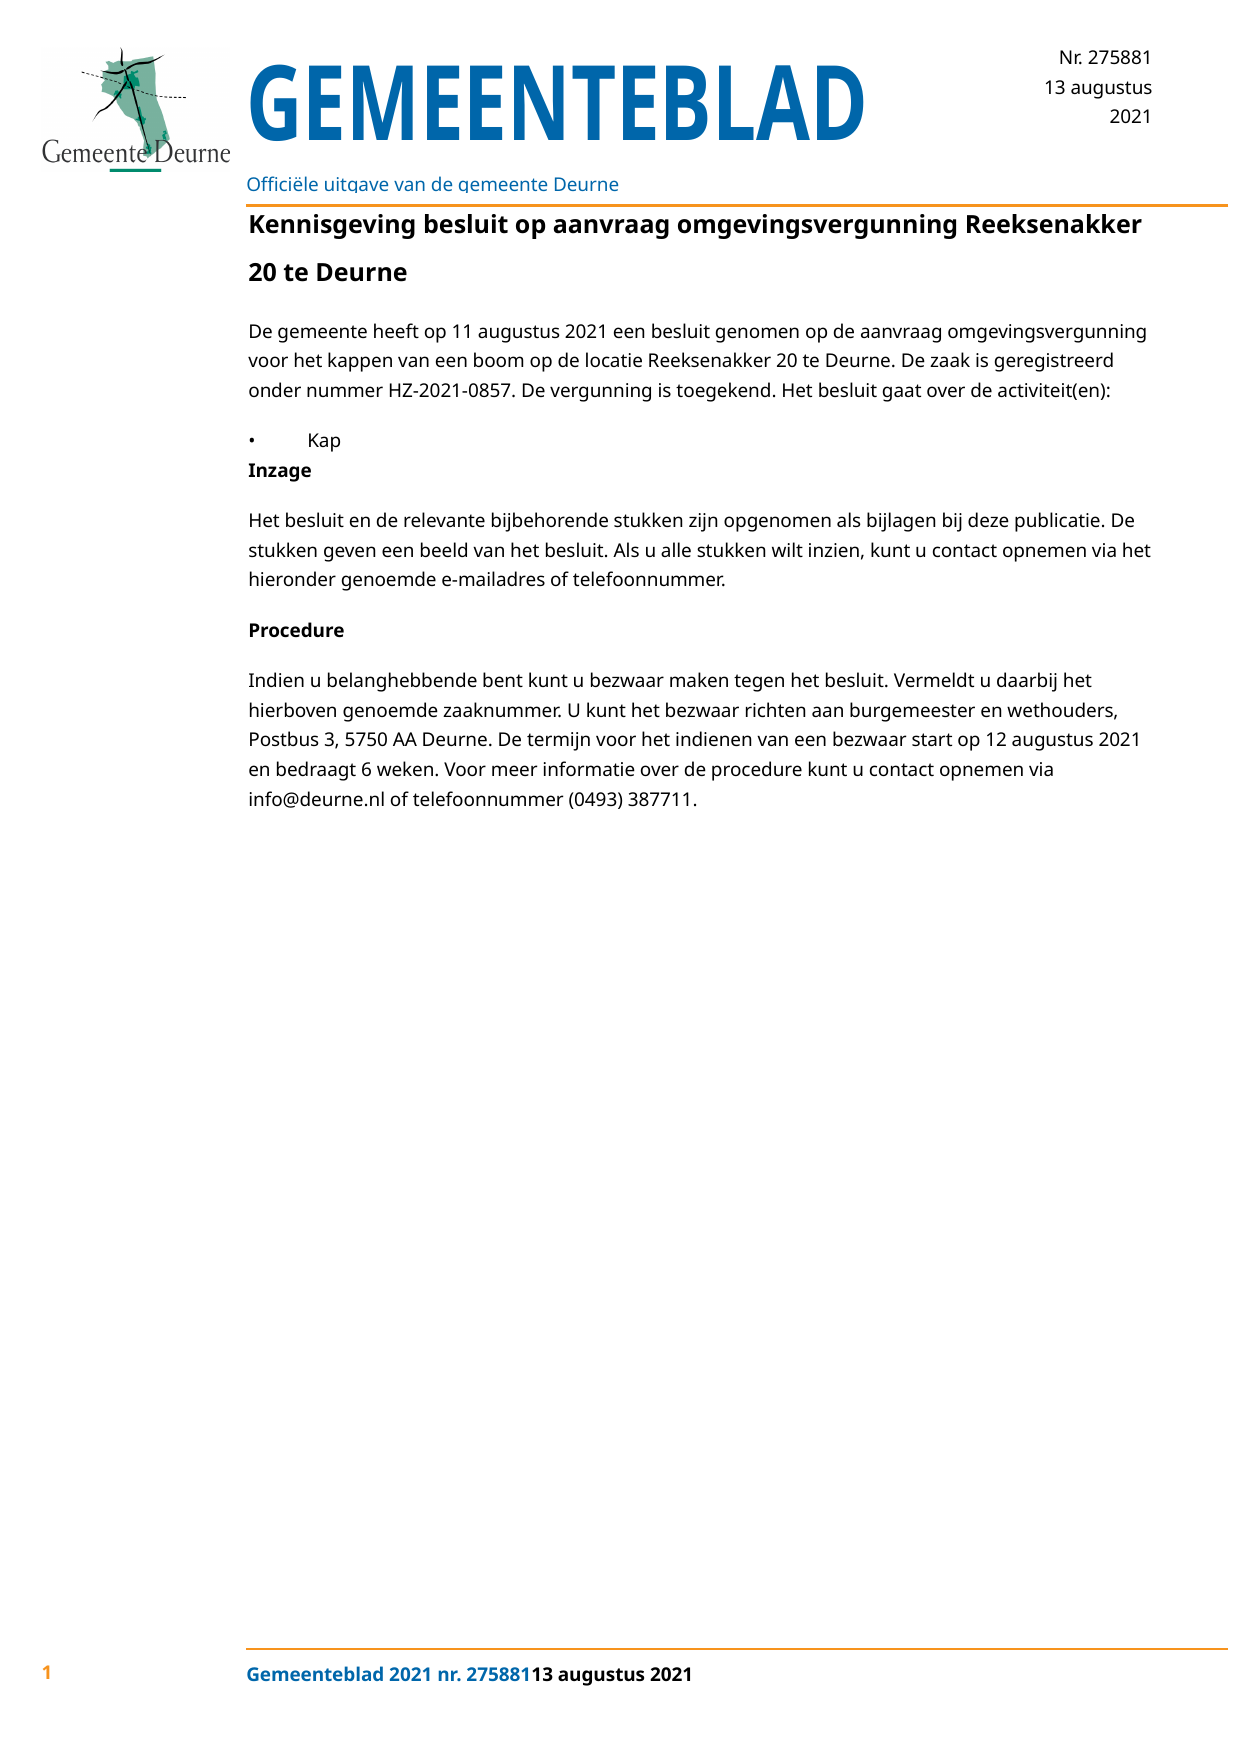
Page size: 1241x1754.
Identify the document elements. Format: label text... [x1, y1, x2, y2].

picture [41, 47, 231, 172]
text Inzage [248, 457, 1152, 483]
text Procedure [248, 617, 1152, 643]
text Indien u belanghebbende bent kunt u bezwaar maken tegen het besluit. Vermeldt u daarbij het hierboven genoemde zaaknummer. U kunt het bezwaar richten aan burgemeester en wethouders, Postbus 3, 5750 AA Deurne. De termijn voor het indienen van een bezwaar start op 12 augustus 2021 en bedraagt 6 weken. Voor meer informatie over de procedure kunt u contact opnemen via info@deurne.nl of telefoonnummer (0493) 387711. [248, 667, 1152, 812]
list Kap [248, 427, 1152, 453]
text De gemeente heeft op 11 augustus 2021 een besluit genomen op de aanvraag omgevingsvergunning voor het kappen van een boom op de locatie Reeksenakker 20 te Deurne. De zaak is geregistreerd onder nummer HZ-2021-0857. De vergunning is toegekend. Het besluit gaat over de activiteit(en): [248, 318, 1152, 403]
text Kennisgeving besluit op aanvraag omgevingsvergunning Reeksenakker 20 te Deurne [248, 207, 1152, 288]
text Het besluit en de relevante bijbehorende stukken zijn opgenomen als bijlagen bij deze publicatie. De stukken geven een beeld van het besluit. Als u alle stukken wilt inzien, kunt u contact opnemen via het hieronder genoemde e-mailadres of telefoonnummer. [248, 507, 1152, 592]
